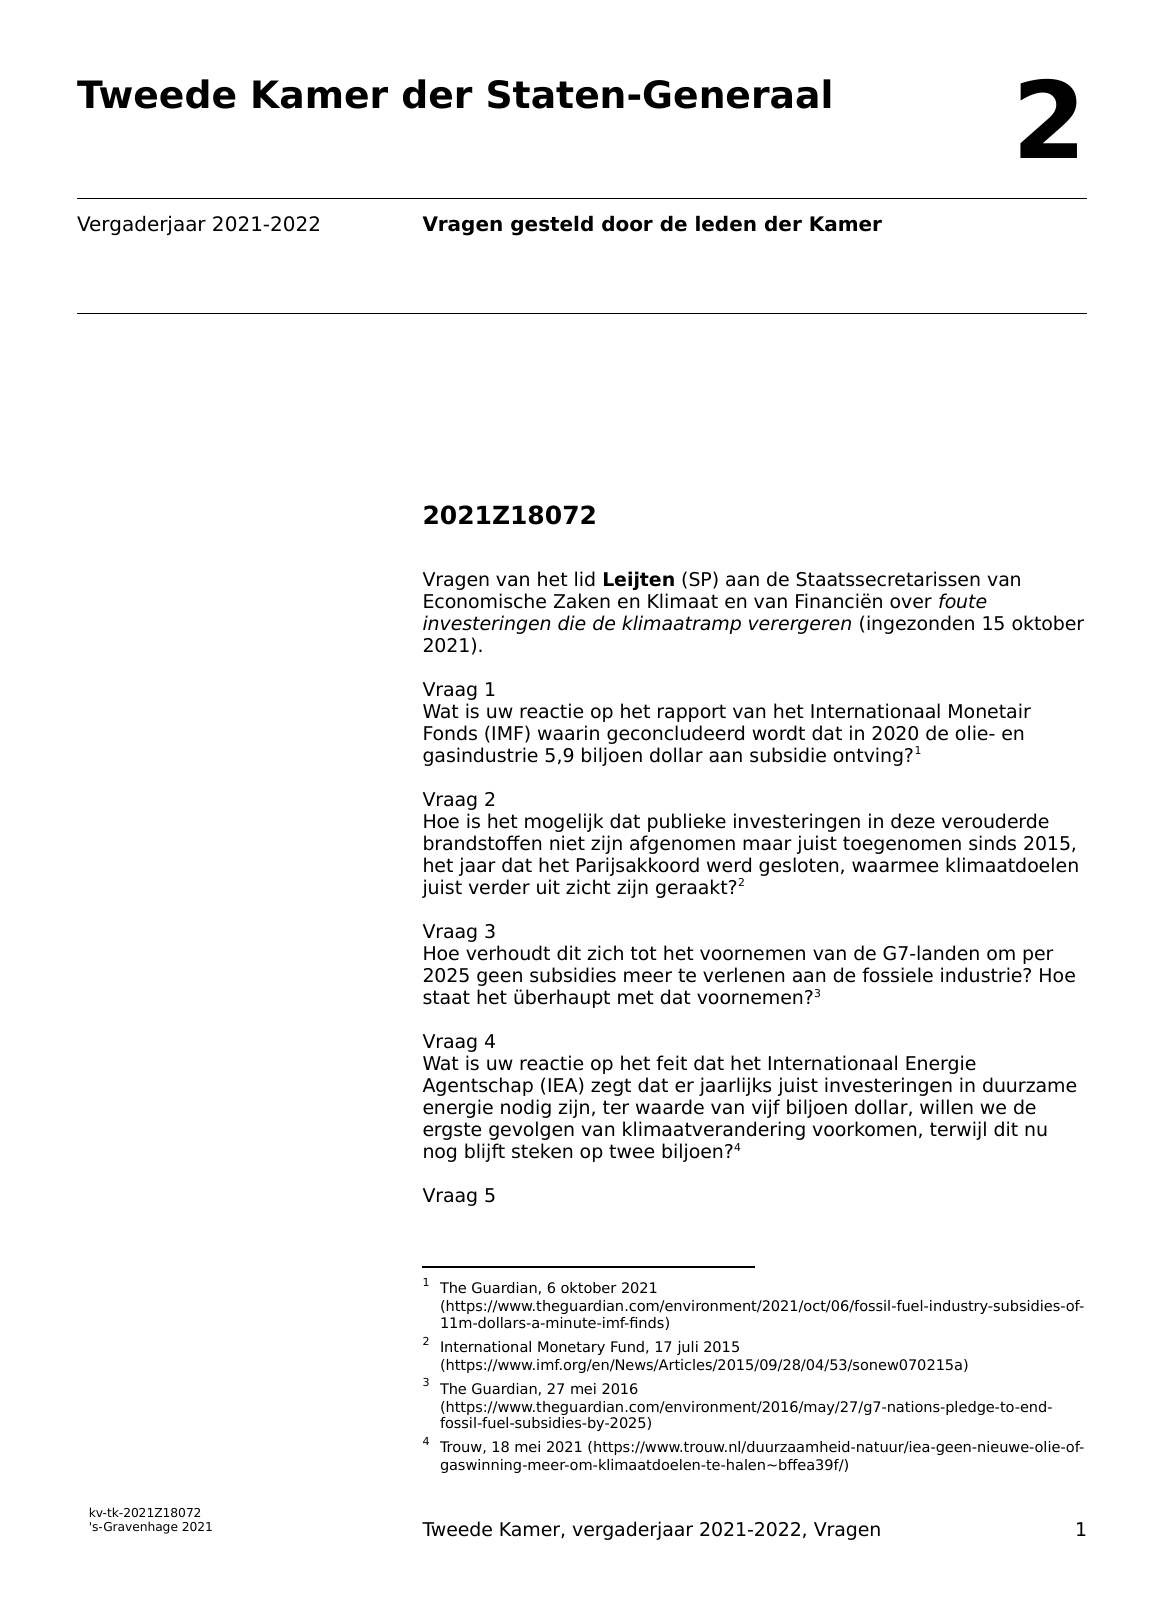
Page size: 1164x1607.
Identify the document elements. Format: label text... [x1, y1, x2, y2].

text Vraag 3 [422, 921, 1087, 943]
text Wat is uw reactie op het feit dat het Internationaal Energie Agentschap (IEA) zegt dat er jaarlijks juist investeringen in duurzame energie nodig zijn, ter waarde van vijf biljoen dollar, willen we de ergste gevolgen van klimaatverandering voorkomen, terwijl dit nu nog blijft steken op twee biljoen? [422, 1053, 1087, 1163]
table_header Tweede Kamer der Staten-Generaal [77, 59, 886, 198]
text Vraag 2 [422, 789, 1087, 811]
text Trouw, 18 mei 2021 (https://www.trouw.nl/duurzaamheid-natuur/iea-geen-nieuwe-olie-of-gaswinning-meer-om-klimaatdoelen-te-halen~bffea39f/) [422, 1435, 1087, 1474]
text Vraag 5 [422, 1185, 1087, 1207]
table_cell Vragen gesteld door de leden der Kamer [422, 199, 1087, 313]
table_header 2 [886, 59, 1087, 198]
text Vraag 4 [422, 1031, 1087, 1053]
text The Guardian, 27 mei 2016 (https://www.theguardian.com/environment/2016/may/27/g7-nations-pledge-to-end-fossil-fuel-subsidies-by-2025) [422, 1377, 1087, 1432]
text Vraag 1 [422, 679, 1087, 701]
text The Guardian, 6 oktober 2021 (https://www.theguardian.com/environment/2021/oct/06/fossil-fuel-industry-subsidies-of-11m-dollars-a-minute-imf-finds) [422, 1276, 1087, 1332]
table_cell Vergaderjaar 2021-2022 [77, 199, 422, 313]
text 's-Gravenhage 2021 [88, 1520, 323, 1534]
text 2021Z18072 [422, 501, 1087, 531]
text kv-tk-2021Z18072 [88, 1506, 323, 1520]
text Wat is uw reactie op het rapport van het Internationaal Monetair Fonds (IMF) waarin geconcludeerd wordt dat in 2020 de olie- en gasindustrie 5,9 biljoen dollar aan subsidie ontving? [422, 701, 1087, 767]
text International Monetary Fund, 17 juli 2015 (https://www.imf.org/en/News/Articles/2015/09/28/04/53/sonew070215a) [422, 1335, 1087, 1374]
text Hoe is het mogelijk dat publieke investeringen in deze verouderde brandstoffen niet zijn afgenomen maar juist toegenomen sinds 2015, het jaar dat het Parijsakkoord werd gesloten, waarmee klimaatdoelen juist verder uit zicht zijn geraakt? [422, 811, 1087, 899]
text Hoe verhoudt dit zich tot het voornemen van de G7-landen om per 2025 geen subsidies meer te verlenen aan de fossiele industrie? Hoe staat het überhaupt met dat voornemen? [422, 943, 1087, 1009]
text Vragen van het lid Leijten (SP) aan de Staatssecretarissen van Economische Zaken en Klimaat en van Financiën over foute investeringen die de klimaatramp verergeren (ingezonden 15 oktober 2021). [422, 569, 1087, 657]
